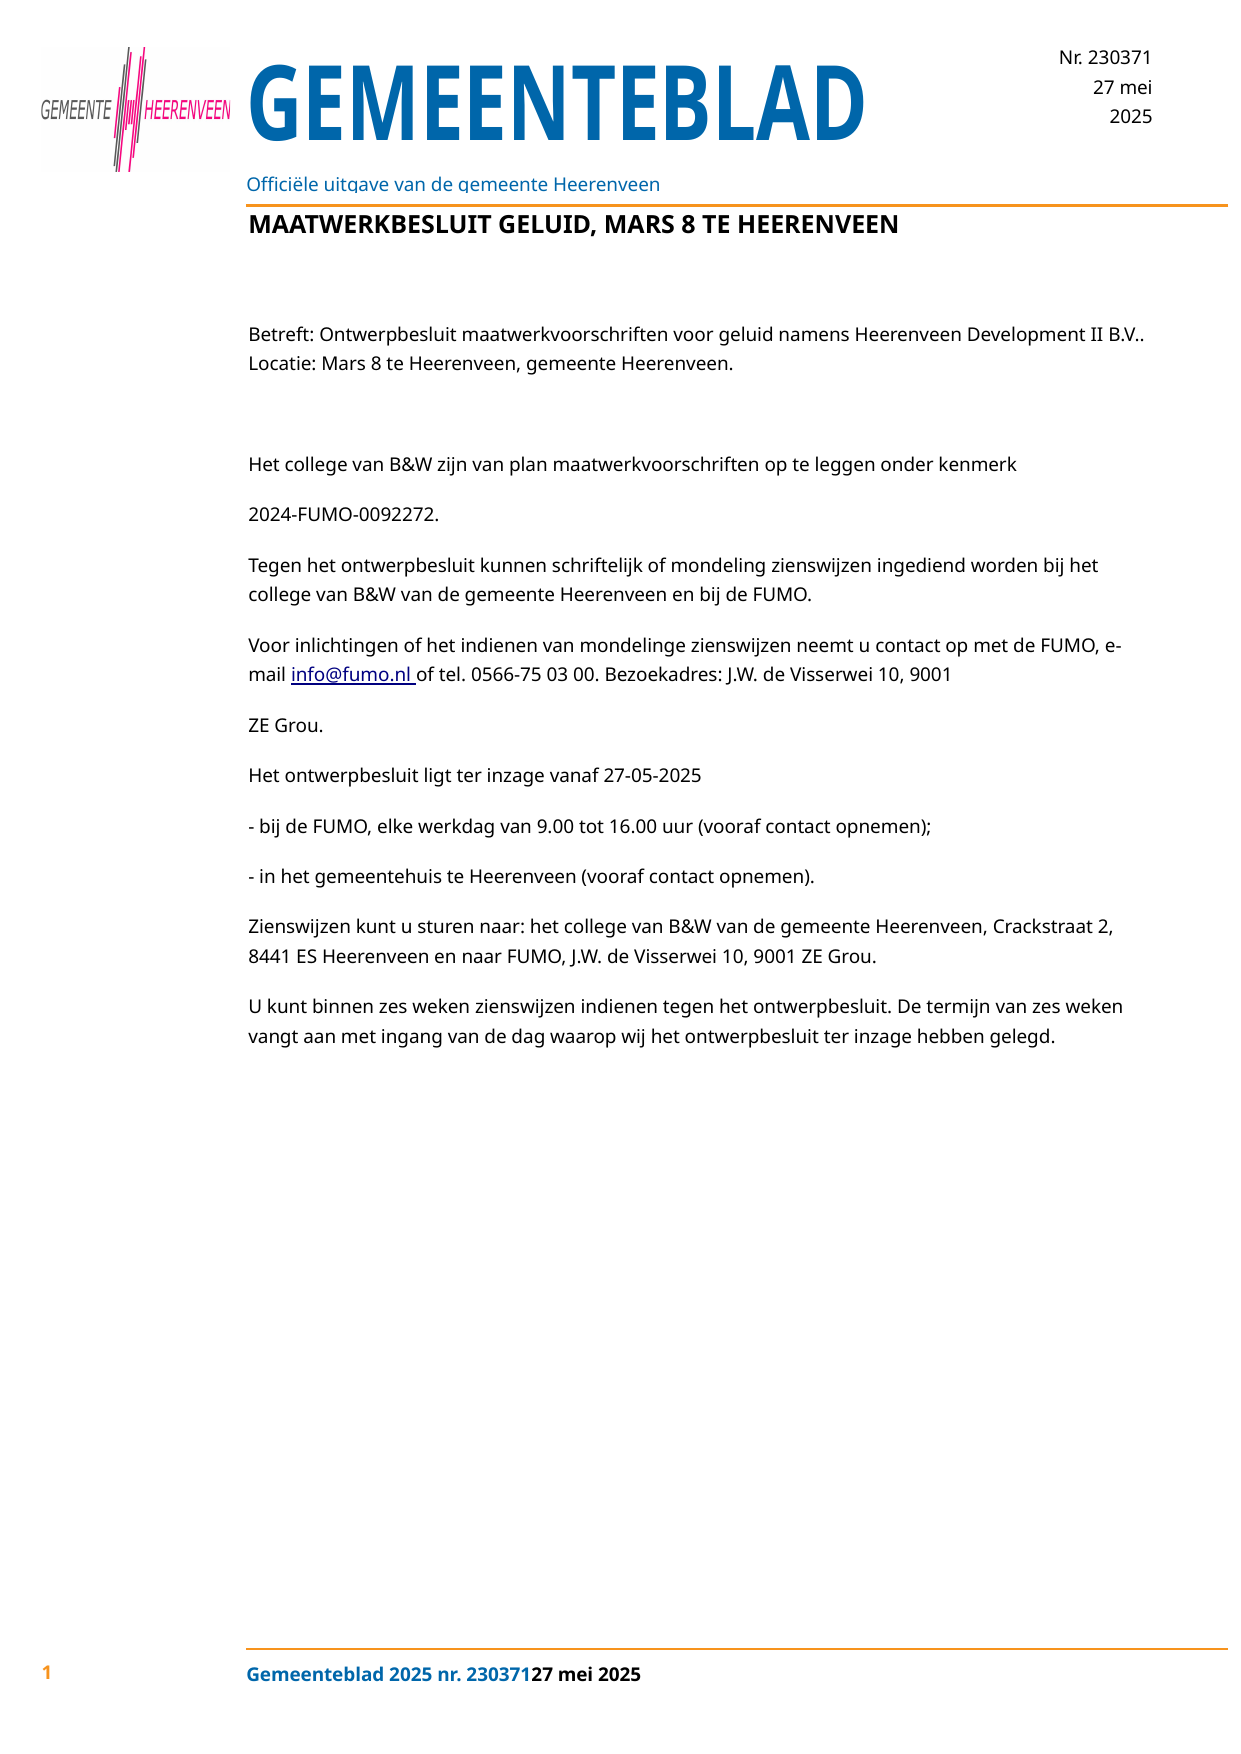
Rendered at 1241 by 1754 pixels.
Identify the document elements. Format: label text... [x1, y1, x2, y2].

text U kunt binnen zes weken zienswijzen indienen tegen het ontwerpbesluit. De termijn van zes weken vangt aan met ingang van de dag waarop wij het ontwerpbesluit ter inzage hebben gelegd. [248, 994, 1152, 1049]
text Het ontwerpbesluit ligt ter inzage vanaf 27-05-2025 [248, 762, 1152, 788]
text - in het gemeentehuis te Heerenveen (vooraf contact opnemen). [248, 863, 1152, 889]
text - bij de FUMO, elke werkdag van 9.00 tot 16.00 uur (vooraf contact opnemen); [248, 813, 1152, 838]
text 2024-FUMO-0092272. [248, 502, 1152, 527]
text Het college van B&W zijn van plan maatwerkvoorschriften op te leggen onder kenmerk [248, 451, 1152, 477]
text MAATWERKBESLUIT GELUID, MARS 8 TE HEERENVEEN [248, 207, 1152, 241]
text Tegen het ontwerpbesluit kunnen schriftelijk of mondeling zienswijzen ingediend worden bij het college van B&W van de gemeente Heerenveen en bij de FUMO. [248, 552, 1152, 607]
text Betreft: Ontwerpbesluit maatwerkvoorschriften voor geluid namens Heerenveen Development II B.V.. Locatie: Mars 8 te Heerenveen, gemeente Heerenveen. [248, 321, 1152, 376]
picture [41, 47, 231, 172]
text ZE Grou. [248, 712, 1152, 738]
text Zienswijzen kunt u sturen naar: het college van B&W van de gemeente Heerenveen, Crackstraat 2, 8441 ES Heerenveen en naar FUMO, J.W. de Visserwei 10, 9001 ZE Grou. [248, 914, 1152, 969]
text Voor inlichtingen of het indienen van mondelinge zienswijzen neemt u contact op met de FUMO, e-mail info@fumo.nl of tel. 0566-75 03 00. Bezoekadres: J.W. de Visserwei 10, 9001 [248, 632, 1152, 687]
